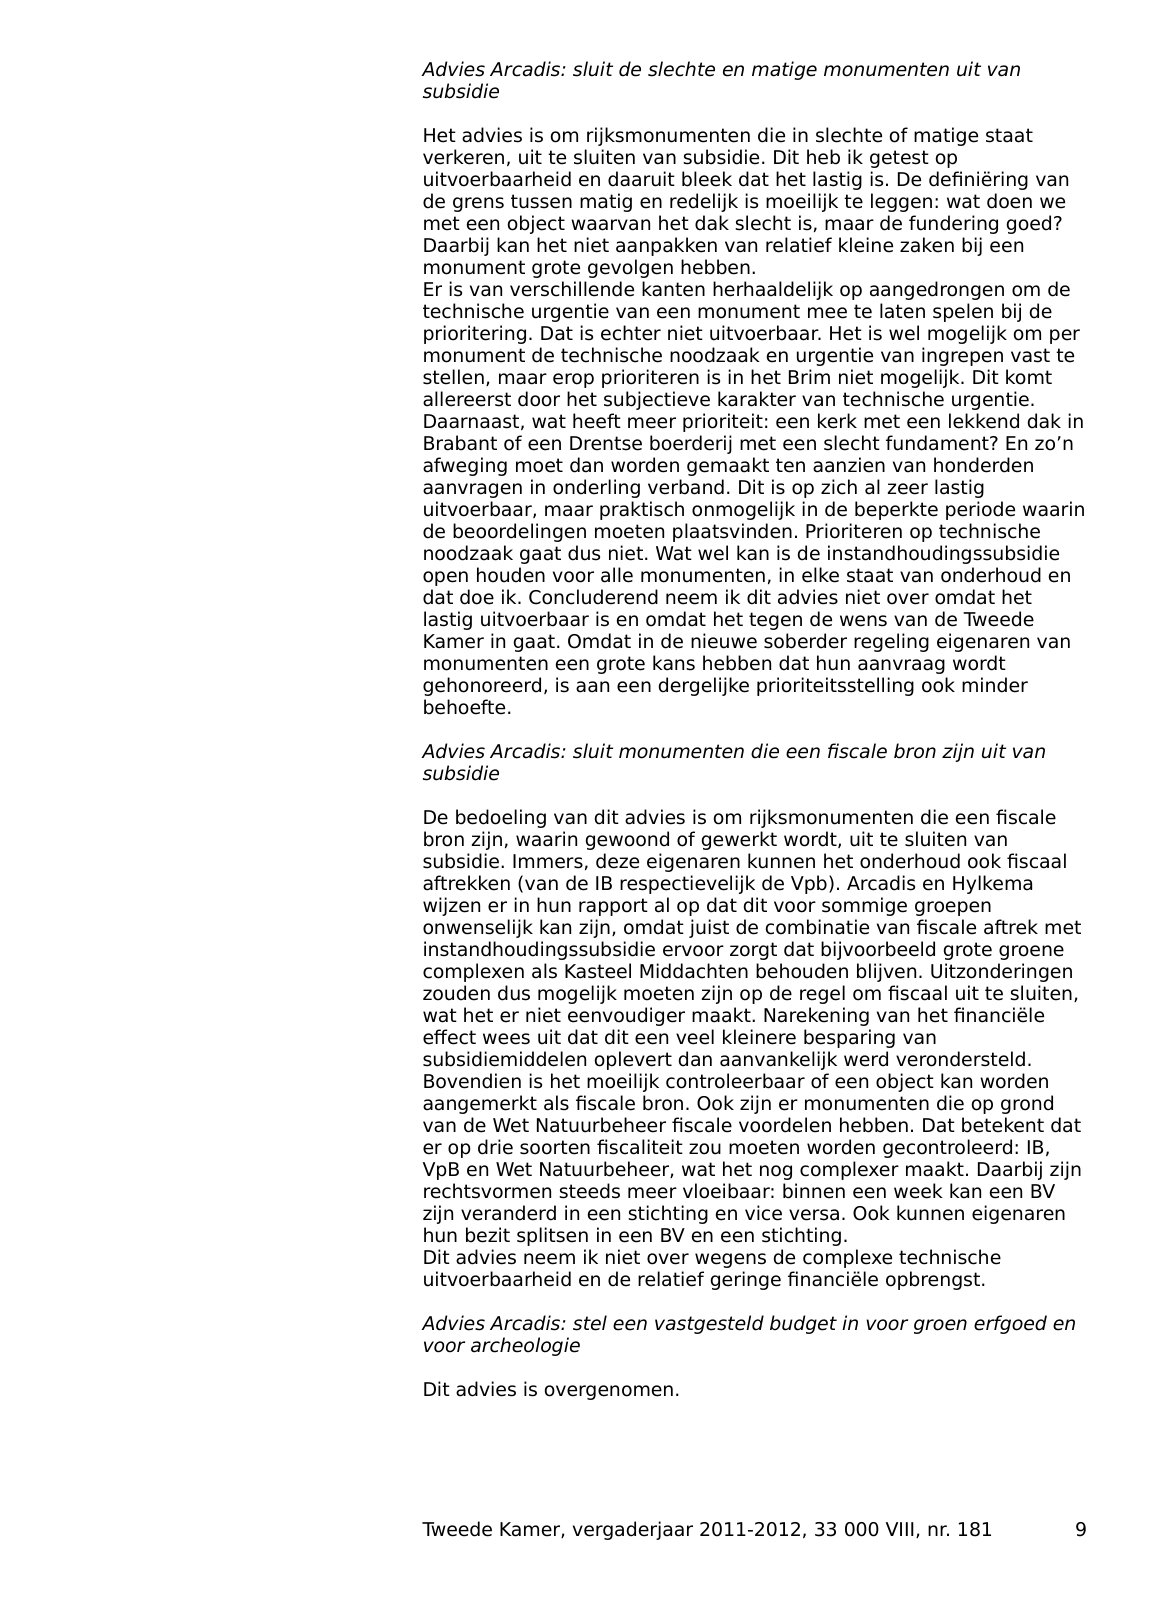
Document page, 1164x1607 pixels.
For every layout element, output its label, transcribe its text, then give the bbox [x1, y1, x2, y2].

subtitle Advies Arcadis: sluit monumenten die een fiscale bron zijn uit van subsidie [422, 741, 1087, 785]
text Er is van verschillende kanten herhaaldelijk op aangedrongen om de technische urgentie van een monument mee te laten spelen bij de prioritering. Dat is echter niet uitvoerbaar. Het is wel mogelijk om per monument de technische noodzaak en urgentie van ingrepen vast te stellen, maar erop prioriteren is in het Brim niet mogelijk. Dit komt allereerst door het subjectieve karakter van technische urgentie. Daarnaast, wat heeft meer prioriteit: een kerk met een lekkend dak in Brabant of een Drentse boerderij met een slecht fundament? En zo’n afweging moet dan worden gemaakt ten aanzien van honderden aanvragen in onderling verband. Dit is op zich al zeer lastig uitvoerbaar, maar praktisch onmogelijk in de beperkte periode waarin de beoordelingen moeten plaatsvinden. Prioriteren op technische noodzaak gaat dus niet. Wat wel kan is de instandhoudingssubsidie open houden voor alle monumenten, in elke staat van onderhoud en dat doe ik. Concluderend neem ik dit advies niet over omdat het lastig uitvoerbaar is en omdat het tegen de wens van de Tweede Kamer in gaat. Omdat in de nieuwe soberder regeling eigenaren van monumenten een grote kans hebben dat hun aanvraag wordt gehonoreerd, is aan een dergelijke prioriteitsstelling ook minder behoefte. [422, 279, 1087, 719]
subtitle Advies Arcadis: sluit de slechte en matige monumenten uit van subsidie [422, 59, 1087, 103]
text Dit advies is overgenomen. [422, 1379, 1087, 1401]
text De bedoeling van dit advies is om rijksmonumenten die een fiscale bron zijn, waarin gewoond of gewerkt wordt, uit te sluiten van subsidie. Immers, deze eigenaren kunnen het onderhoud ook fiscaal aftrekken (van de IB respectievelijk de Vpb). Arcadis en Hylkema wijzen er in hun rapport al op dat dit voor sommige groepen onwenselijk kan zijn, omdat juist de combinatie van fiscale aftrek met instandhoudingssubsidie ervoor zorgt dat bijvoorbeeld grote groene complexen als Kasteel Middachten behouden blijven. Uitzonderingen zouden dus mogelijk moeten zijn op de regel om fiscaal uit te sluiten, wat het er niet eenvoudiger maakt. Narekening van het financiële effect wees uit dat dit een veel kleinere besparing van subsidiemiddelen oplevert dan aanvankelijk werd verondersteld. Bovendien is het moeilijk controleerbaar of een object kan worden aangemerkt als fiscale bron. Ook zijn er monumenten die op grond van de Wet Natuurbeheer fiscale voordelen hebben. Dat betekent dat er op drie soorten fiscaliteit zou moeten worden gecontroleerd: IB, VpB en Wet Natuurbeheer, wat het nog complexer maakt. Daarbij zijn rechtsvormen steeds meer vloeibaar: binnen een week kan een BV zijn veranderd in een stichting en vice versa. Ook kunnen eigenaren hun bezit splitsen in een BV en een stichting. [422, 807, 1087, 1247]
text Het advies is om rijksmonumenten die in slechte of matige staat verkeren, uit te sluiten van subsidie. Dit heb ik getest op uitvoerbaarheid en daaruit bleek dat het lastig is. De definiëring van de grens tussen matig en redelijk is moeilijk te leggen: wat doen we met een object waarvan het dak slecht is, maar de fundering goed? Daarbij kan het niet aanpakken van relatief kleine zaken bij een monument grote gevolgen hebben. [422, 125, 1087, 279]
subtitle Advies Arcadis: stel een vastgesteld budget in voor groen erfgoed en voor archeologie [422, 1313, 1087, 1357]
text Dit advies neem ik niet over wegens de complexe technische uitvoerbaarheid en de relatief geringe financiële opbrengst. [422, 1247, 1087, 1291]
